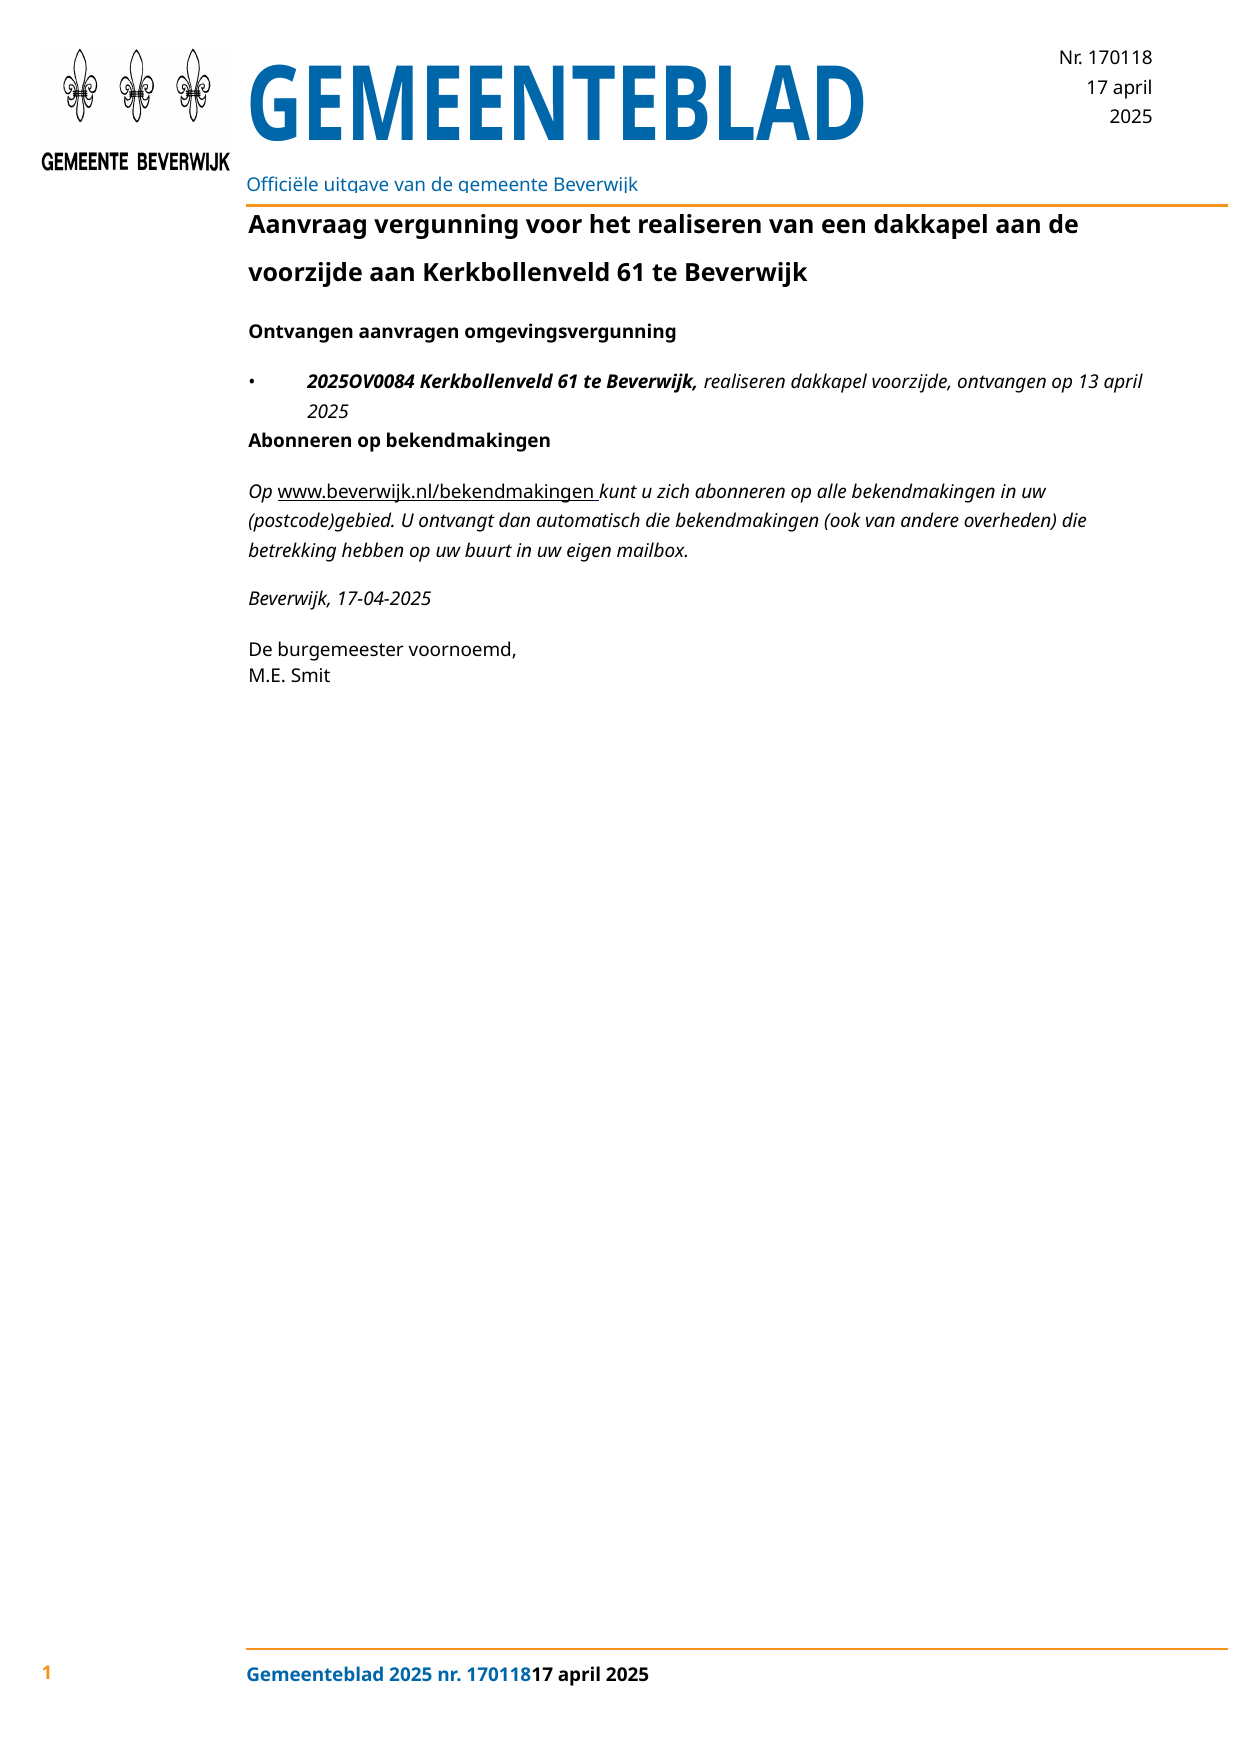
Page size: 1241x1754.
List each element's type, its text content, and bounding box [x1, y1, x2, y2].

text Op www.beverwijk.nl/bekendmakingen kunt u zich abonneren op alle bekendmakingen in uw (postcode)gebied. U ontvangt dan automatisch die bekendmakingen (ook van andere overheden) die betrekking hebben op uw buurt in uw eigen mailbox. [248, 478, 1152, 563]
text Beverwijk, 17-04-2025 [248, 585, 1152, 611]
list 2025OV0084 Kerkbollenveld 61 te Beverwijk, realiseren dakkapel voorzijde, ontvangen op 13 april 2025 [248, 368, 1152, 424]
picture [41, 47, 231, 172]
text Abonneren op bekendmakingen [248, 427, 1152, 453]
text Aanvraag vergunning voor het realiseren van een dakkapel aan de voorzijde aan Kerkbollenveld 61 te Beverwijk [248, 207, 1152, 288]
text Ontvangen aanvragen omgevingsvergunning [248, 318, 1152, 344]
text De burgemeester voornoemd, [248, 636, 1152, 662]
text M.E. Smit [248, 662, 1152, 688]
